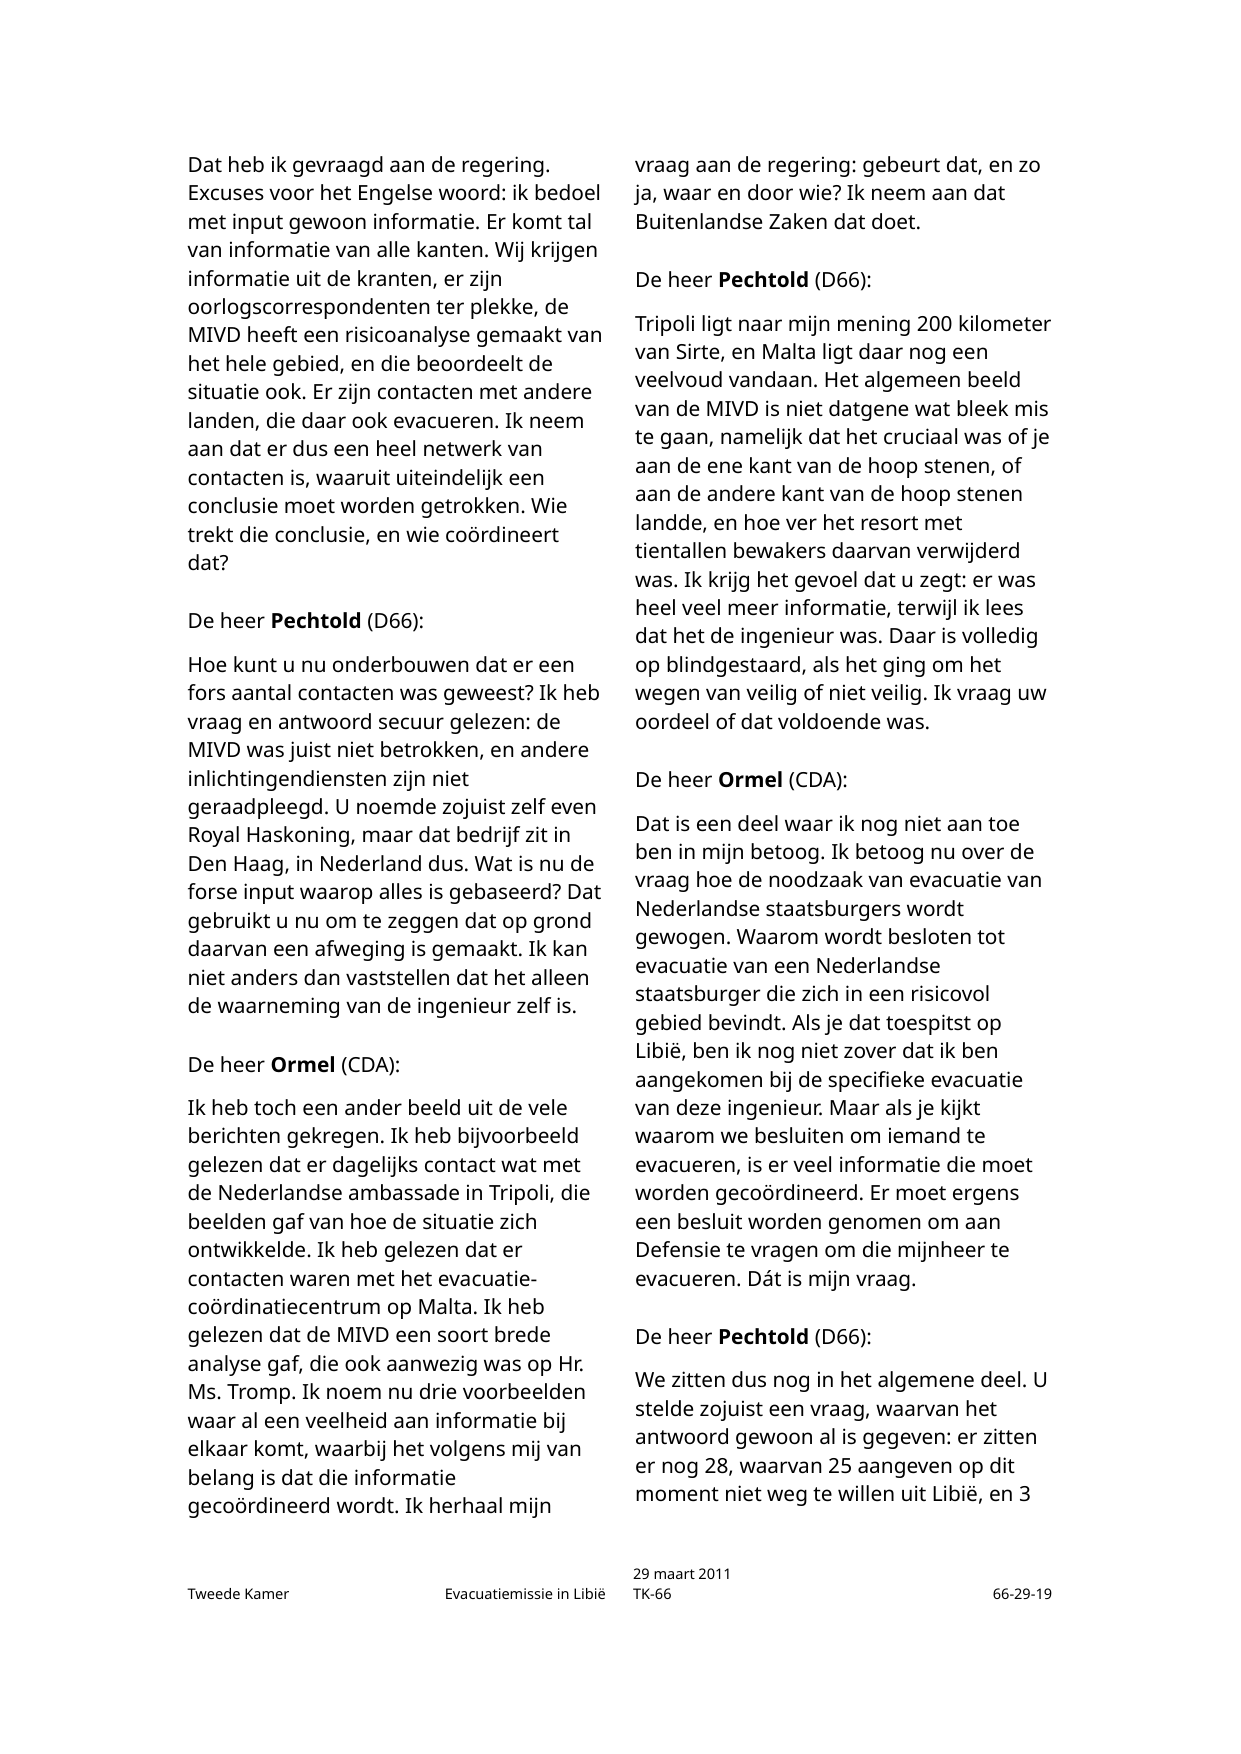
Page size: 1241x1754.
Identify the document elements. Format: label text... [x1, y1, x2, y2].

text We zitten dus nog in het algemene deel. U stelde zojuist een vraag, waarvan het antwoord gewoon al is gegeven: er zitten er nog 28, waarvan 25 aangeven op dit moment niet weg te willen uit Libië, en 3 [635, 1366, 1053, 1508]
text Dat is een deel waar ik nog niet aan toe ben in mijn betoog. Ik betoog nu over de vraag hoe de noodzaak van evacuatie van Nederlandse staatsburgers wordt gewogen. Waarom wordt besloten tot evacuatie van een Nederlandse staatsburger die zich in een risicovol gebied bevindt. Als je dat toespitst op Libië, ben ik nog niet zover dat ik ben aangekomen bij de specifieke evacuatie van deze ingenieur. Maar als je kijkt waarom we besluiten om iemand te evacueren, is er veel informatie die moet worden gecoördineerd. Er moet ergens een besluit worden genomen om aan Defensie te vragen om die mijnheer te evacueren. Dát is mijn vraag. [635, 809, 1053, 1292]
text De heer Ormel (CDA): [635, 765, 1053, 794]
text De heer Pechtold (D66): [635, 1322, 1053, 1351]
text De heer Pechtold (D66): [635, 265, 1053, 294]
text Dat heb ik gevraagd aan de regering. Excuses voor het Engelse woord: ik bedoel met input gewoon informatie. Er komt tal van informatie van alle kanten. Wij krijgen informatie uit de kranten, er zijn oorlogscorrespondenten ter plekke, de MIVD heeft een risicoanalyse gemaakt van het hele gebied, en die beoordeelt de situatie ook. Er zijn contacten met andere landen, die daar ook evacueren. Ik neem aan dat er dus een heel netwerk van contacten is, waaruit uiteindelijk een conclusie moet worden getrokken. Wie trekt die conclusie, en wie coördineert dat? [187, 150, 605, 577]
text Hoe kunt u nu onderbouwen dat er een fors aantal contacten was geweest? Ik heb vraag en antwoord secuur gelezen: de MIVD was juist niet betrokken, en andere inlichtingendiensten zijn niet geraadpleegd. U noemde zojuist zelf even Royal Haskoning, maar dat bedrijf zit in Den Haag, in Nederland dus. Wat is nu de forse input waarop alles is gebaseerd? Dat gebruikt u nu om te zeggen dat op grond daarvan een afweging is gemaakt. Ik kan niet anders dan vaststellen dat het alleen de waarneming van de ingenieur zelf is. [187, 650, 605, 1020]
text Ik heb toch een ander beeld uit de vele berichten gekregen. Ik heb bijvoorbeeld gelezen dat er dagelijks contact wat met de Nederlandse ambassade in Tripoli, die beelden gaf van hoe de situatie zich ontwikkelde. Ik heb gelezen dat er contacten waren met het evacuatie-coördinatiecentrum op Malta. Ik heb gelezen dat de MIVD een soort brede analyse gaf, die ook aanwezig was op Hr. Ms. Tromp. Ik noem nu drie voorbeelden waar al een veelheid aan informatie bij elkaar komt, waarbij het volgens mij van belang is dat die informatie gecoördineerd wordt. Ik herhaal mijn [187, 1093, 605, 1520]
text vraag aan de regering: gebeurt dat, en zo ja, waar en door wie? Ik neem aan dat Buitenlandse Zaken dat doet. [635, 150, 1053, 235]
text De heer Ormel (CDA): [187, 1050, 605, 1078]
text De heer Pechtold (D66): [187, 607, 605, 635]
text Tripoli ligt naar mijn mening 200 kilometer van Sirte, en Malta ligt daar nog een veelvoud vandaan. Het algemeen beeld van de MIVD is niet datgene wat bleek mis te gaan, namelijk dat het cruciaal was of je aan de ene kant van de hoop stenen, of aan de andere kant van de hoop stenen landde, en hoe ver het resort met tientallen bewakers daarvan verwijderd was. Ik krijg het gevoel dat u zegt: er was heel veel meer informatie, terwijl ik lees dat het de ingenieur was. Daar is volledig op blindgestaard, als het ging om het wegen van veilig of niet veilig. Ik vraag uw oordeel of dat voldoende was. [635, 309, 1053, 735]
